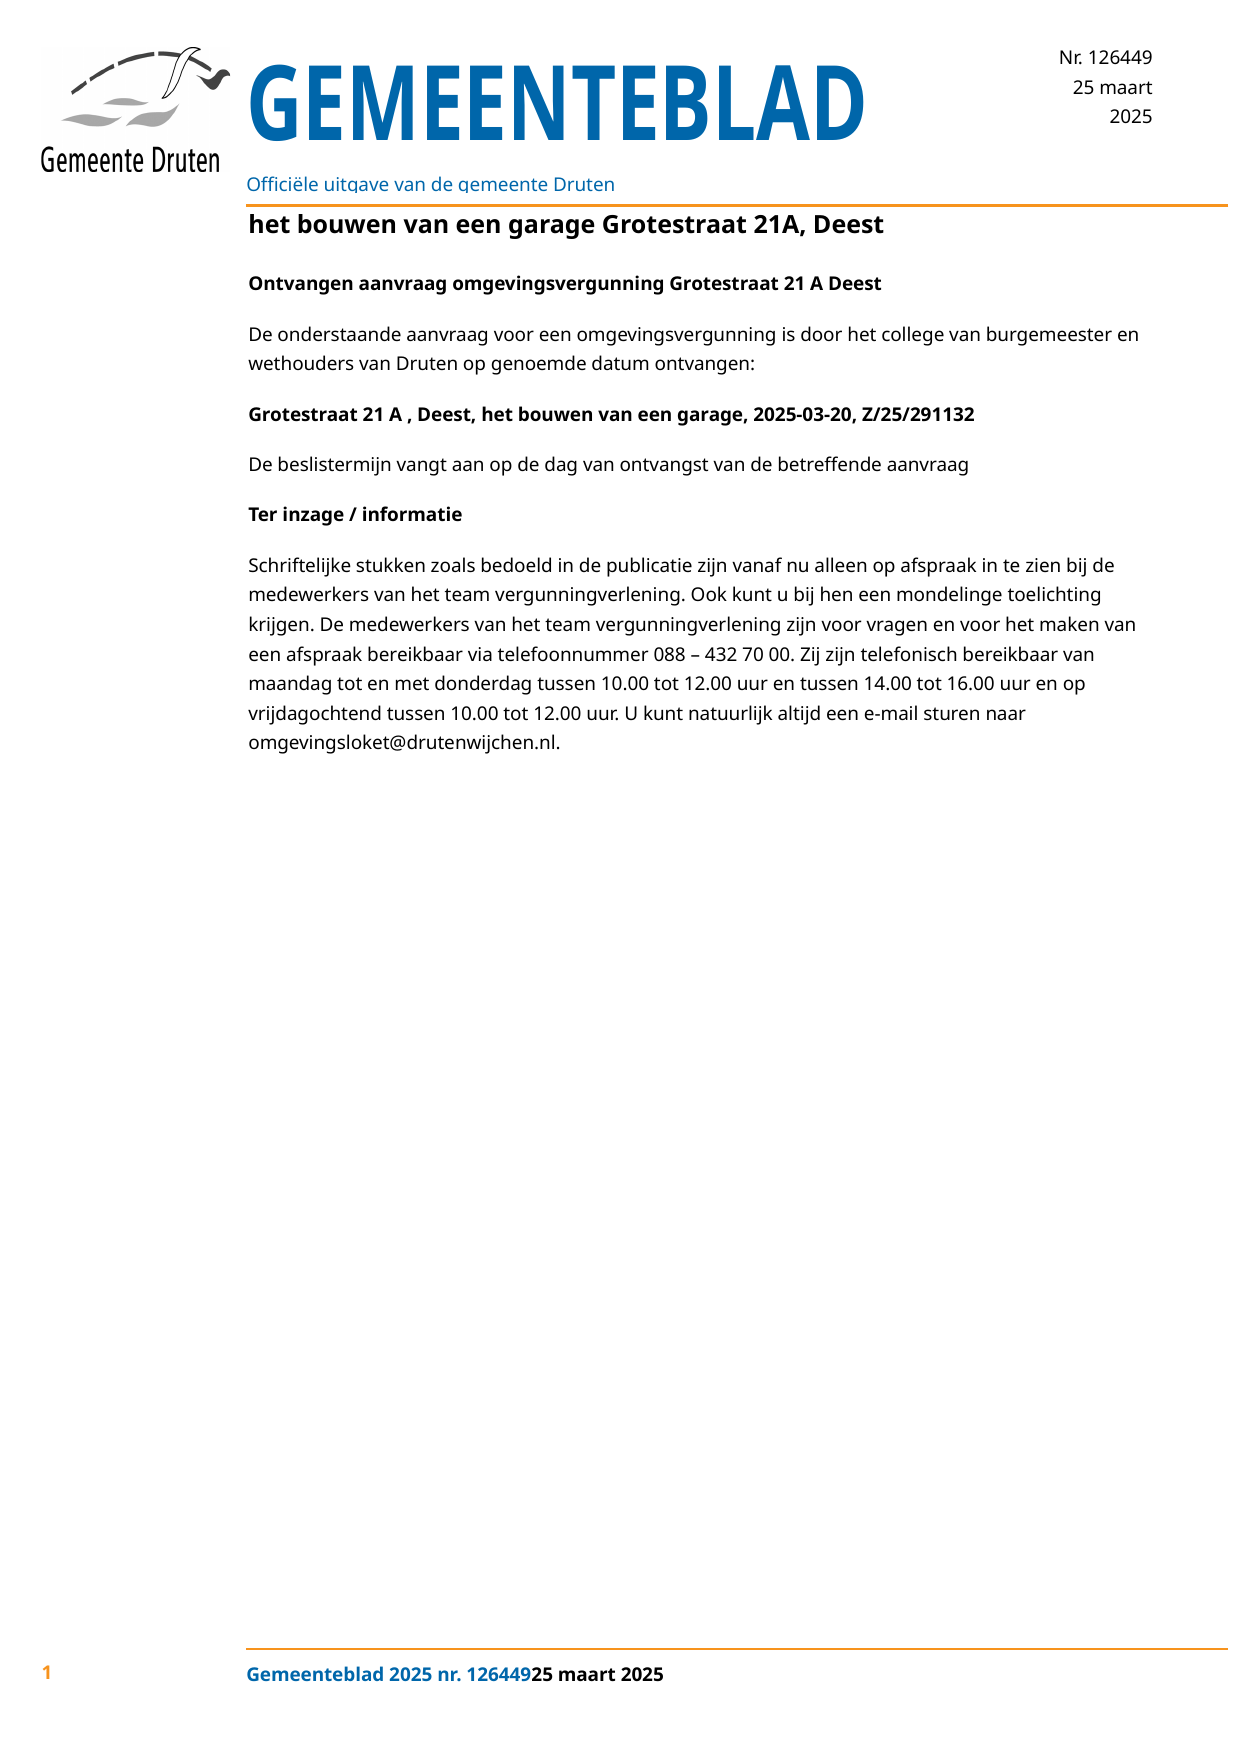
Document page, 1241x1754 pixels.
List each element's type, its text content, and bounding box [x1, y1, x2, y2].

text De beslistermijn vangt aan op de dag van ontvangst van de betreffende aanvraag [248, 451, 1152, 477]
text het bouwen van een garage Grotestraat 21A, Deest [248, 207, 1152, 241]
text Grotestraat 21 A , Deest, het bouwen van een garage, 2025-03-20, Z/25/291132 [248, 401, 1152, 426]
text De onderstaande aanvraag voor een omgevingsvergunning is door het college van burgemeester en wethouders van Druten op genoemde datum ontvangen: [248, 321, 1152, 376]
text Schriftelijke stukken zoals bedoeld in de publicatie zijn vanaf nu alleen op afspraak in te zien bij de medewerkers van het team vergunningverlening. Ook kunt u bij hen een mondelinge toelichting krijgen. De medewerkers van het team vergunningverlening zijn voor vragen en voor het maken van een afspraak bereikbaar via telefoonnummer 088 – 432 70 00. Zij zijn telefonisch bereikbaar van maandag tot en met donderdag tussen 10.00 tot 12.00 uur en tussen 14.00 tot 16.00 uur en op vrijdagochtend tussen 10.00 tot 12.00 uur. U kunt natuurlijk altijd een e-mail sturen naar omgevingsloket@drutenwijchen.nl. [248, 552, 1152, 755]
text Ter inzage / informatie [248, 502, 1152, 527]
text Ontvangen aanvraag omgevingsvergunning Grotestraat 21 A Deest [248, 270, 1152, 296]
picture [41, 47, 231, 172]
